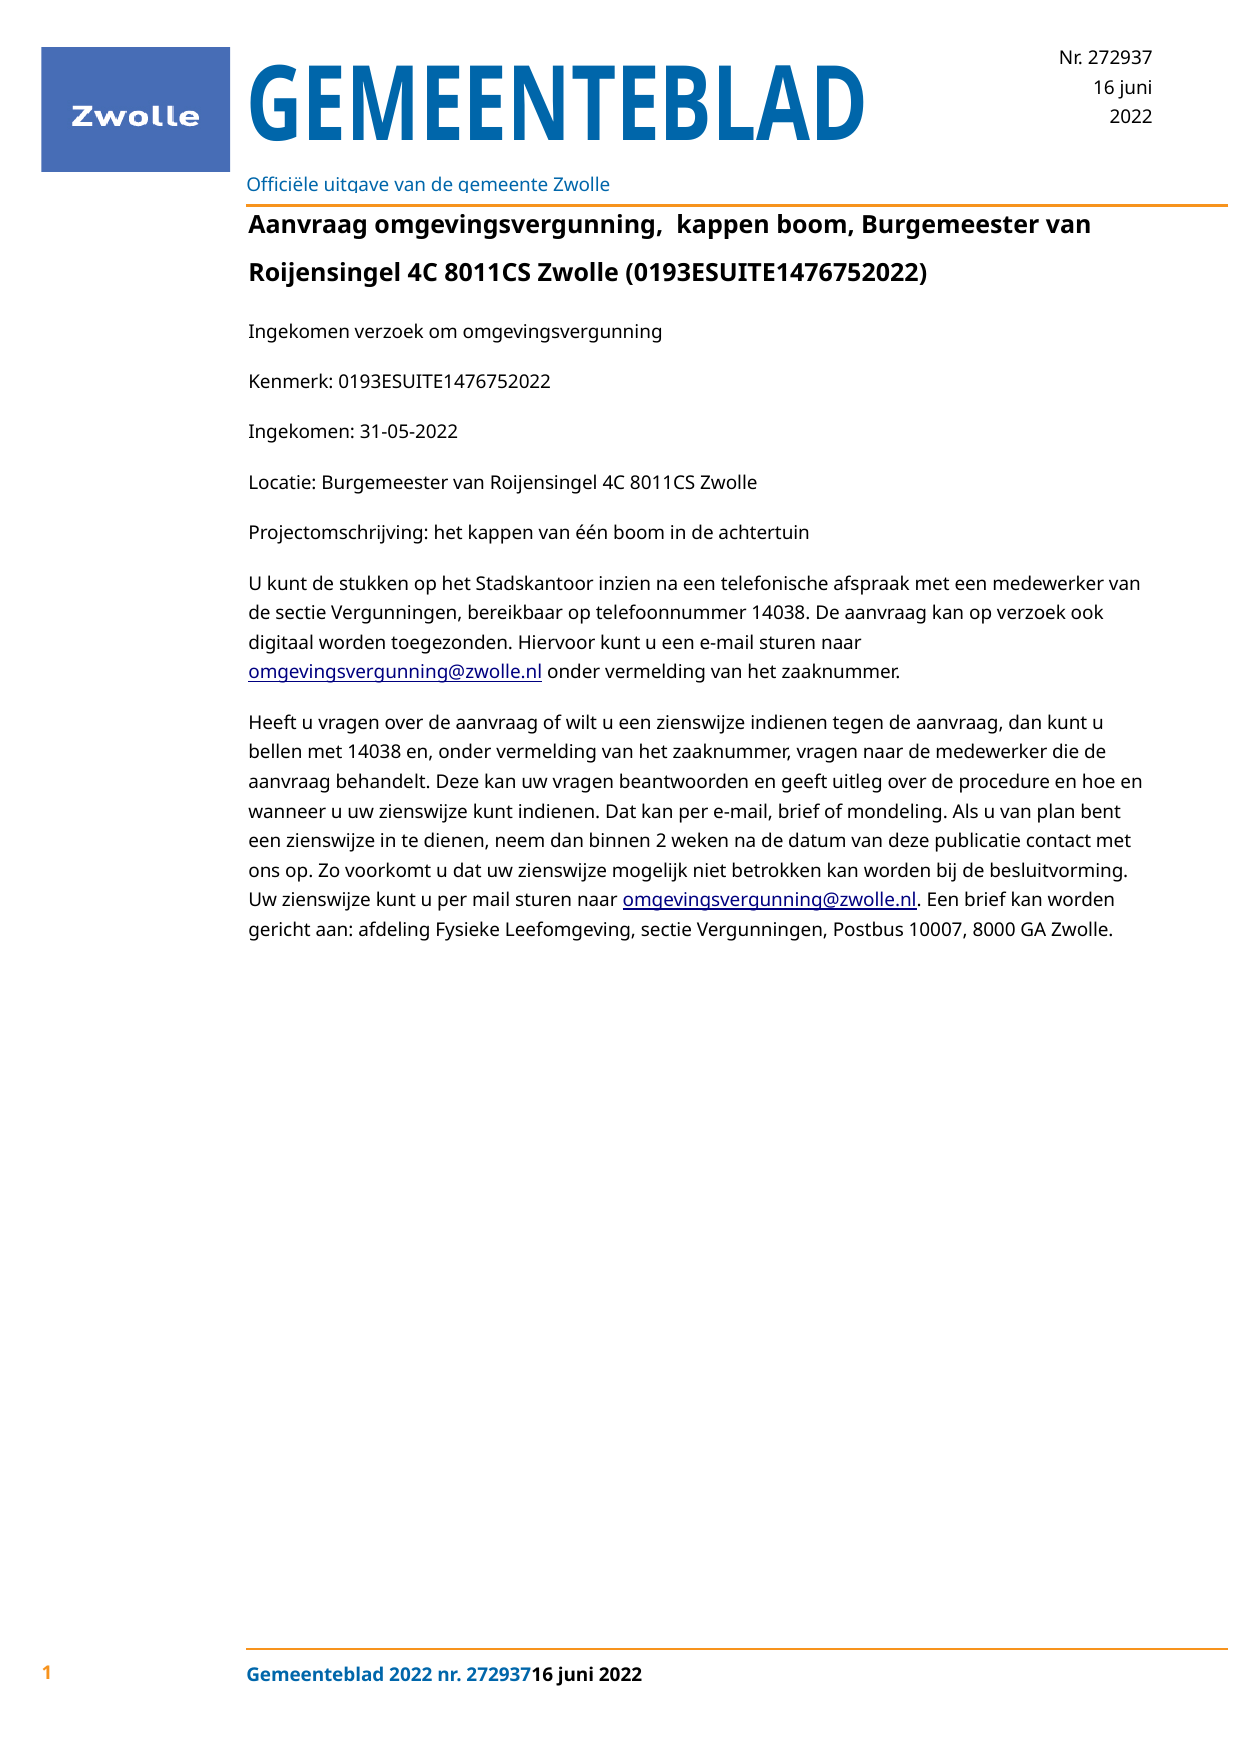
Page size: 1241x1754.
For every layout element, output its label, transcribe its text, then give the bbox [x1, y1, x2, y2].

text Aanvraag omgevingsvergunning, kappen boom, Burgemeester van Roijensingel 4C 8011CS Zwolle (0193ESUITE1476752022) [248, 207, 1152, 288]
text Ingekomen verzoek om omgevingsvergunning [248, 318, 1152, 344]
text Locatie: Burgemeester van Roijensingel 4C 8011CS Zwolle [248, 469, 1152, 495]
text Heeft u vragen over de aanvraag of wilt u een zienswijze indienen tegen de aanvraag, dan kunt u bellen met 14038 en, onder vermelding van het zaaknummer, vragen naar de medewerker die de aanvraag behandelt. Deze kan uw vragen beantwoorden en geeft uitleg over de procedure en hoe en wanneer u uw zienswijze kunt indienen. Dat kan per e-mail, brief of mondeling. Als u van plan bent een zienswijze in te dienen, neem dan binnen 2 weken na de datum van deze publicatie contact met ons op. Zo voorkomt u dat uw zienswijze mogelijk niet betrokken kan worden bij de besluitvorming. Uw zienswijze kunt u per mail sturen naar omgevingsvergunning@zwolle.nl. Een brief kan worden gericht aan: afdeling Fysieke Leefomgeving, sectie Vergunningen, Postbus 10007, 8000 GA Zwolle. [248, 709, 1152, 942]
text Projectomschrijving: het kappen van één boom in de achtertuin [248, 519, 1152, 545]
picture [41, 47, 231, 172]
text Kenmerk: 0193ESUITE1476752022 [248, 368, 1152, 394]
text U kunt de stukken op het Stadskantoor inzien na een telefonische afspraak met een medewerker van de sectie Vergunningen, bereikbaar op telefoonnummer 14038. De aanvraag kan op verzoek ook digitaal worden toegezonden. Hiervoor kunt u een e-mail sturen naar omgevingsvergunning@zwolle.nl onder vermelding van het zaaknummer. [248, 570, 1152, 684]
text Ingekomen: 31-05-2022 [248, 419, 1152, 444]
